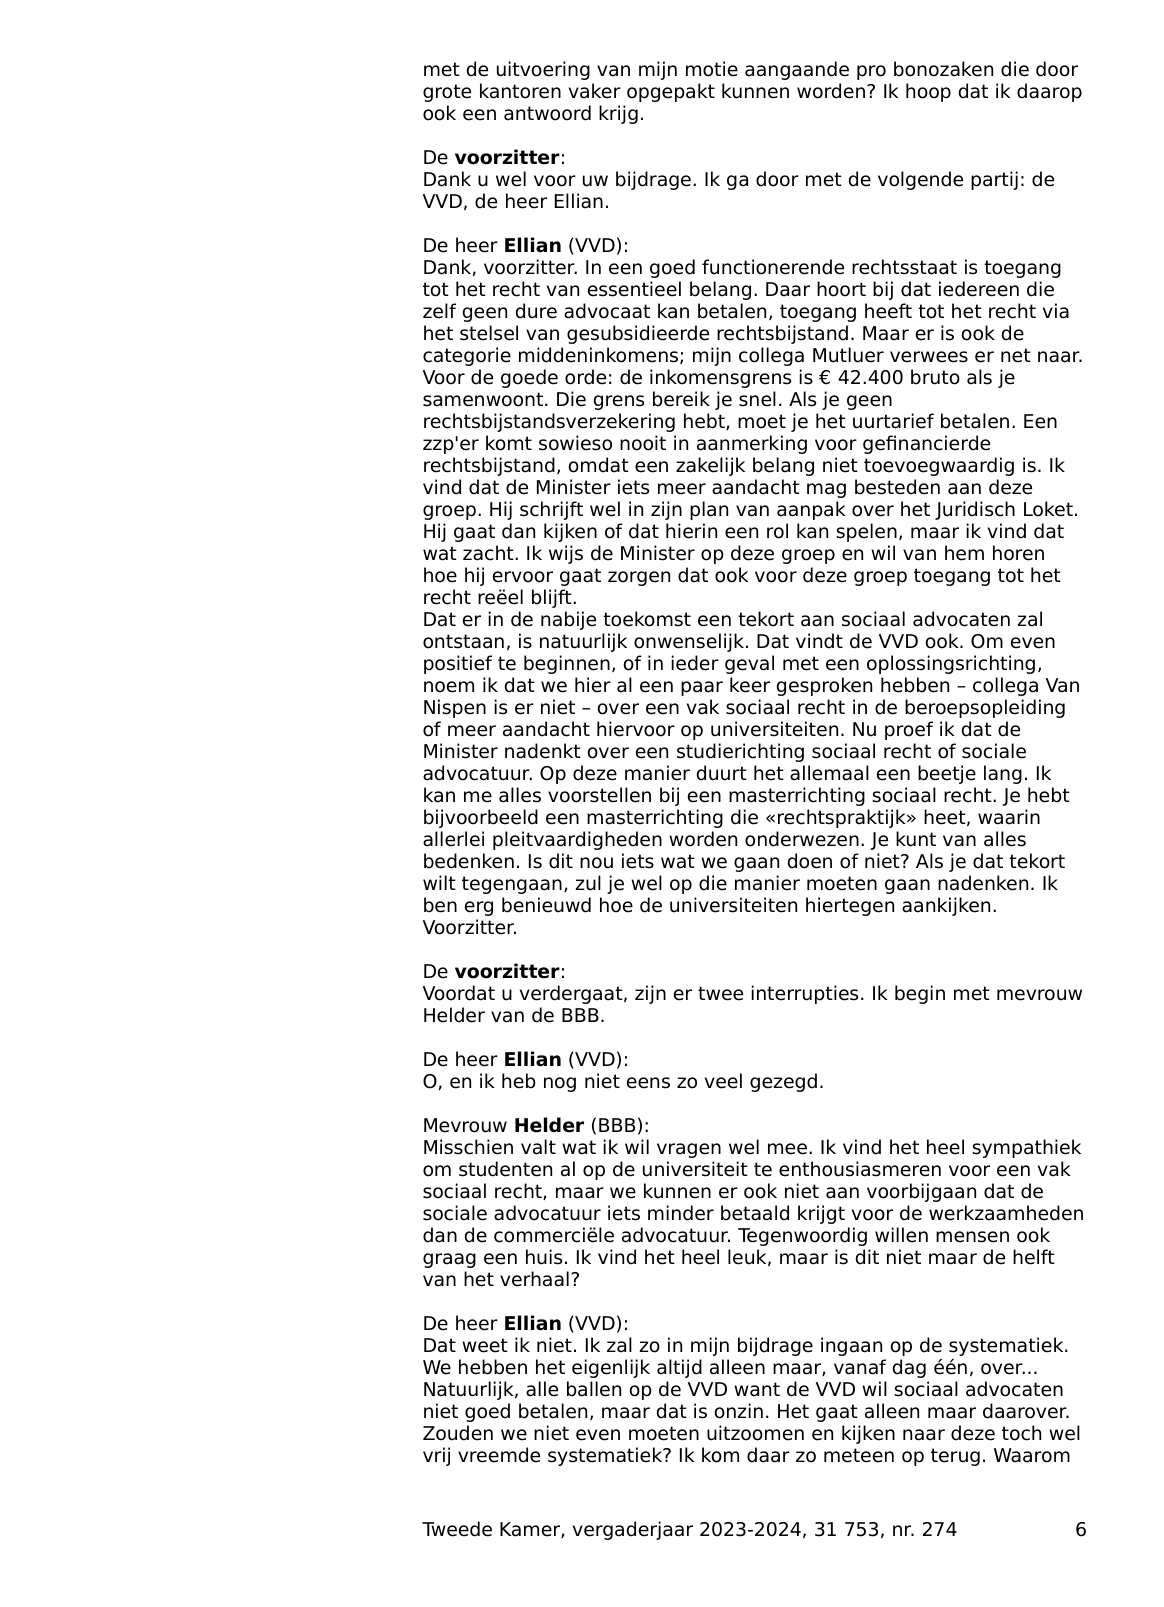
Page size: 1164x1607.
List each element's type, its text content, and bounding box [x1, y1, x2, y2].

text De heer Ellian (VVD): [422, 235, 1087, 257]
text met de uitvoering van mijn motie aangaande pro bonozaken die door grote kantoren vaker opgepakt kunnen worden? Ik hoop dat ik daarop ook een antwoord krijg. [422, 59, 1087, 125]
text Dank u wel voor uw bijdrage. Ik ga door met de volgende partij: de VVD, de heer Ellian. [422, 169, 1087, 213]
text Voorzitter. [422, 917, 1087, 939]
text Dank, voorzitter. In een goed functionerende rechtsstaat is toegang tot het recht van essentieel belang. Daar hoort bij dat iedereen die zelf geen dure advocaat kan betalen, toegang heeft tot het recht via het stelsel van gesubsidieerde rechtsbijstand. Maar er is ook de categorie middeninkomens; mijn collega Mutluer verwees er net naar. Voor de goede orde: de inkomensgrens is € 42.400 bruto als je samenwoont. Die grens bereik je snel. Als je geen rechtsbijstandsverzekering hebt, moet je het uurtarief betalen. Een zzp'er komt sowieso nooit in aanmerking voor gefinancierde rechtsbijstand, omdat een zakelijk belang niet toevoegwaardig is. Ik vind dat de Minister iets meer aandacht mag besteden aan deze groep. Hij schrijft wel in zijn plan van aanpak over het Juridisch Loket. Hij gaat dan kijken of dat hierin een rol kan spelen, maar ik vind dat wat zacht. Ik wijs de Minister op deze groep en wil van hem horen hoe hij ervoor gaat zorgen dat ook voor deze groep toegang tot het recht reëel blijft. [422, 257, 1087, 609]
text De heer Ellian (VVD): [422, 1313, 1087, 1335]
text Misschien valt wat ik wil vragen wel mee. Ik vind het heel sympathiek om studenten al op de universiteit te enthousiasmeren voor een vak sociaal recht, maar we kunnen er ook niet aan voorbijgaan dat de sociale advocatuur iets minder betaald krijgt voor de werkzaamheden dan de commerciële advocatuur. Tegenwoordig willen mensen ook graag een huis. Ik vind het heel leuk, maar is dit niet maar de helft van het verhaal? [422, 1137, 1087, 1291]
text Voordat u verdergaat, zijn er twee interrupties. Ik begin met mevrouw Helder van de BBB. [422, 983, 1087, 1027]
text Dat weet ik niet. Ik zal zo in mijn bijdrage ingaan op de systematiek. We hebben het eigenlijk altijd alleen maar, vanaf dag één, over... Natuurlijk, alle ballen op de VVD want de VVD wil sociaal advocaten niet goed betalen, maar dat is onzin. Het gaat alleen maar daarover. Zouden we niet even moeten uitzoomen en kijken naar deze toch wel vrij vreemde systematiek? Ik kom daar zo meteen op terug. Waarom [422, 1335, 1087, 1467]
text De heer Ellian (VVD): [422, 1049, 1087, 1071]
text De voorzitter: [422, 961, 1087, 983]
text Dat er in de nabije toekomst een tekort aan sociaal advocaten zal ontstaan, is natuurlijk onwenselijk. Dat vindt de VVD ook. Om even positief te beginnen, of in ieder geval met een oplossingsrichting, noem ik dat we hier al een paar keer gesproken hebben – collega Van Nispen is er niet – over een vak sociaal recht in de beroepsopleiding of meer aandacht hiervoor op universiteiten. Nu proef ik dat de Minister nadenkt over een studierichting sociaal recht of sociale advocatuur. Op deze manier duurt het allemaal een beetje lang. Ik kan me alles voorstellen bij een masterrichting sociaal recht. Je hebt bijvoorbeeld een masterrichting die «rechtspraktijk» heet, waarin allerlei pleitvaardigheden worden onderwezen. Je kunt van alles bedenken. Is dit nou iets wat we gaan doen of niet? Als je dat tekort wilt tegengaan, zul je wel op die manier moeten gaan nadenken. Ik ben erg benieuwd hoe de universiteiten hiertegen aankijken. [422, 609, 1087, 917]
text Mevrouw Helder (BBB): [422, 1115, 1087, 1137]
text O, en ik heb nog niet eens zo veel gezegd. [422, 1071, 1087, 1093]
text De voorzitter: [422, 147, 1087, 169]
